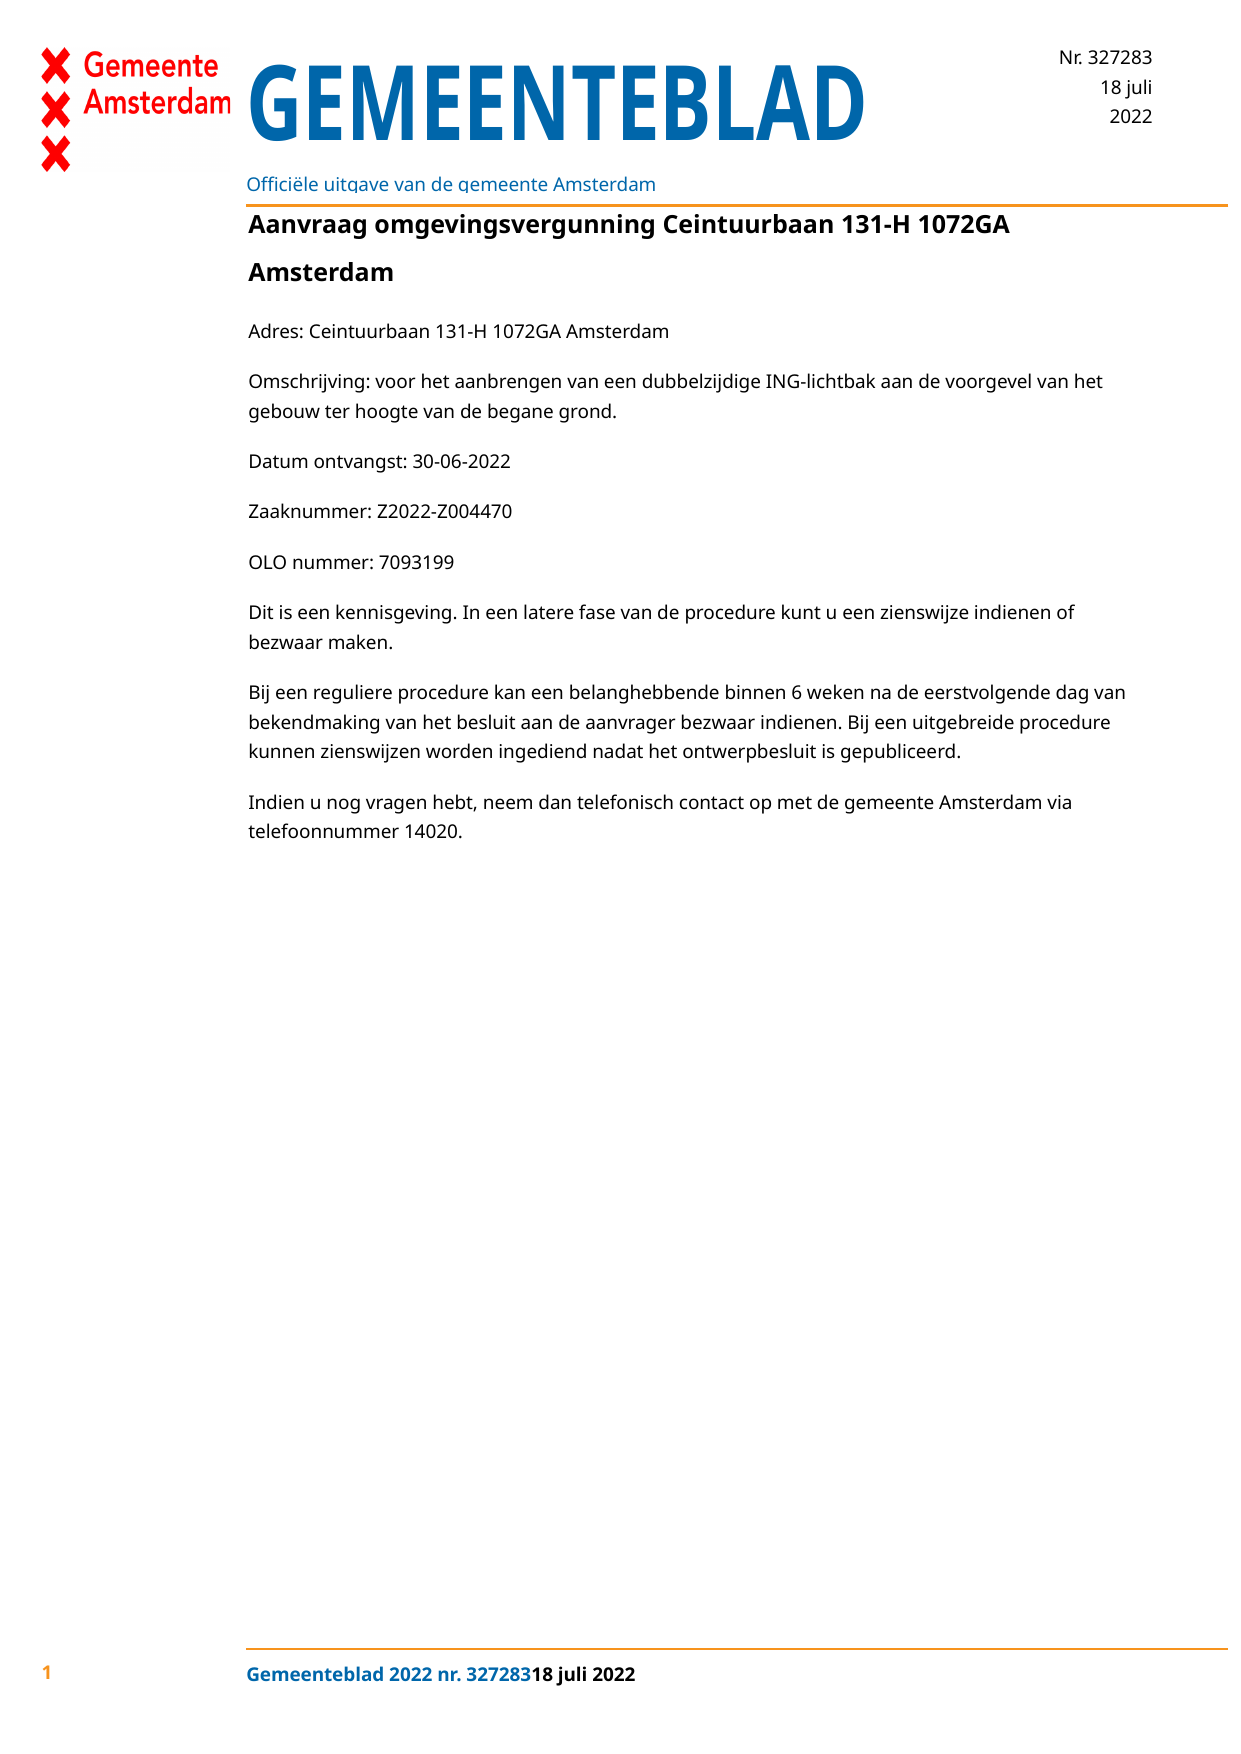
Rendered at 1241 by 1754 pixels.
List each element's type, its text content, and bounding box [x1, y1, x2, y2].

text Adres: Ceintuurbaan 131-H 1072GA Amsterdam [248, 318, 1152, 344]
text Bij een reguliere procedure kan een belanghebbende binnen 6 weken na de eerstvolgende dag van bekendmaking van het besluit aan de aanvrager bezwaar indienen. Bij een uitgebreide procedure kunnen zienswijzen worden ingediend nadat het ontwerpbesluit is gepubliceerd. [248, 679, 1152, 764]
picture [41, 47, 231, 172]
text Aanvraag omgevingsvergunning Ceintuurbaan 131-H 1072GA Amsterdam [248, 207, 1152, 288]
text Omschrijving: voor het aanbrengen van een dubbelzijdige ING-lichtbak aan de voorgevel van het gebouw ter hoogte van de begane grond. [248, 368, 1152, 424]
text Datum ontvangst: 30-06-2022 [248, 448, 1152, 474]
text Zaaknummer: Z2022-Z004470 [248, 499, 1152, 524]
text OLO nummer: 7093199 [248, 549, 1152, 575]
text Indien u nog vragen hebt, neem dan telefonisch contact op met de gemeente Amsterdam via telefoonnummer 14020. [248, 789, 1152, 844]
text Dit is een kennisgeving. In een latere fase van de procedure kunt u een zienswijze indienen of bezwaar maken. [248, 599, 1152, 655]
